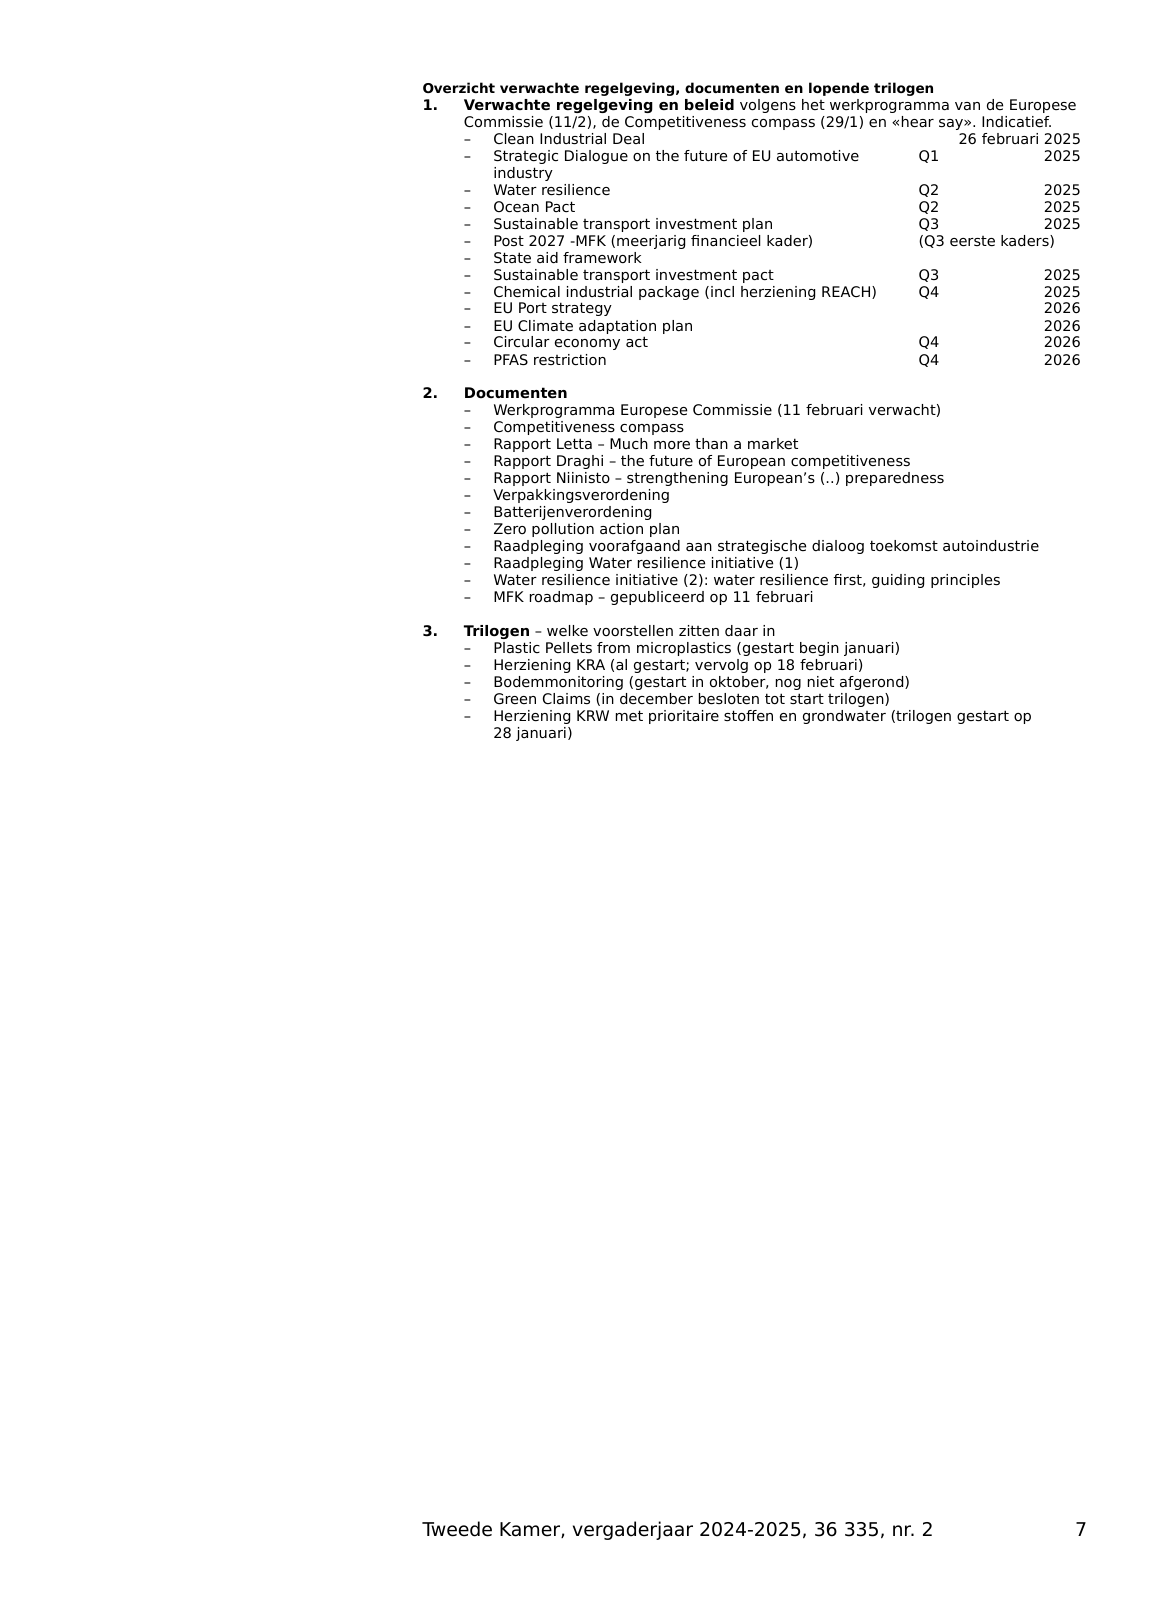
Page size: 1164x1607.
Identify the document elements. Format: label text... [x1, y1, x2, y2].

table_cell – [458, 691, 487, 708]
table_cell Rapport Niinisto – strengthening European’s (..) preparedness [487, 470, 1087, 487]
table_cell – [458, 504, 487, 521]
table_cell – [458, 351, 487, 368]
table_cell – [458, 657, 487, 674]
table_cell – [458, 708, 487, 742]
table_cell Circular economy act [487, 334, 912, 351]
table_cell 3. [422, 623, 458, 640]
table_cell EU Climate adaptation plan [487, 318, 912, 334]
table_cell – [458, 538, 487, 555]
table_cell Q1 [913, 148, 1013, 182]
table_cell 2025 [1013, 216, 1087, 232]
table_cell Werkprogramma Europese Commissie (11 februari verwacht) [487, 402, 1087, 419]
table_cell Green Claims (in december besloten tot start trilogen) [487, 691, 1087, 708]
table_cell [422, 419, 458, 436]
table_cell 2025 [1013, 199, 1087, 216]
table_cell [422, 368, 458, 385]
table_cell [422, 233, 458, 249]
table_cell [422, 318, 458, 334]
table_cell Ocean Pact [487, 199, 912, 216]
table_cell Herziening KRA (al gestart; vervolg op 18 februari) [487, 657, 1087, 674]
table_cell [422, 606, 458, 623]
table_cell – [458, 300, 487, 317]
table_cell [422, 284, 458, 300]
table_cell [422, 436, 458, 453]
table_cell [422, 572, 458, 589]
table_cell 2026 [1013, 334, 1087, 351]
table_cell Q2 [913, 199, 1013, 216]
table_cell PFAS restriction [487, 351, 912, 368]
table_cell – [458, 148, 487, 182]
table_cell [422, 487, 458, 504]
table_cell – [458, 674, 487, 691]
table_cell 2026 [1013, 318, 1087, 334]
table_cell [422, 674, 458, 691]
table_cell [422, 148, 458, 182]
table_cell – [458, 318, 487, 334]
table_cell [458, 368, 487, 385]
table_cell Strategic Dialogue on the future of EU automotive industry [487, 148, 912, 182]
table_cell – [458, 334, 487, 351]
table_cell [1013, 368, 1087, 385]
table_cell [422, 657, 458, 674]
table_cell – [458, 419, 487, 436]
table_cell – [458, 555, 487, 572]
table_cell [458, 606, 487, 623]
table_cell [422, 131, 458, 148]
table_cell Herziening KRW met prioritaire stoffen en grondwater (trilogen gestart op 28 januari) [487, 708, 1087, 742]
table_cell [1013, 250, 1087, 266]
table_cell Clean Industrial Deal [487, 131, 912, 148]
table_cell (Q3 eerste kaders) [913, 233, 1087, 249]
table_cell Competitiveness compass [487, 419, 1087, 436]
table_cell EU Port strategy [487, 300, 912, 317]
table_cell – [458, 589, 487, 606]
table_cell Verpakkingsverordening [487, 487, 1087, 504]
table_cell Q4 [913, 284, 1013, 300]
table_cell [422, 199, 458, 216]
table_cell – [458, 199, 487, 216]
table_cell [422, 182, 458, 198]
table_cell [422, 708, 458, 742]
table_cell Chemical industrial package (incl herziening REACH) [487, 284, 912, 300]
table_cell [1013, 606, 1087, 623]
table_cell – [458, 436, 487, 453]
table_cell 26 februari 2025 [913, 131, 1087, 148]
table_cell 2025 [1013, 284, 1087, 300]
table_cell 2026 [1013, 351, 1087, 368]
table_cell [422, 640, 458, 657]
table_cell Q3 [913, 216, 1013, 232]
table_cell [422, 538, 458, 555]
table_cell [422, 402, 458, 419]
table_cell – [458, 182, 487, 198]
table_cell [422, 589, 458, 606]
table_cell – [458, 216, 487, 232]
table_cell Water resilience [487, 182, 912, 198]
table_cell Water resilience initiative (2): water resilience first, guiding principles [487, 572, 1087, 589]
table_cell – [458, 284, 487, 300]
table_cell [913, 318, 1013, 334]
table_cell [422, 216, 458, 232]
table_cell Batterijenverordening [487, 504, 1087, 521]
table_cell – [458, 572, 487, 589]
table_cell State aid framework [487, 250, 912, 266]
table_cell Trilogen – welke voorstellen zitten daar in [458, 623, 1087, 640]
table_cell 2. [422, 385, 458, 402]
table_cell 2026 [1013, 300, 1087, 317]
table_cell [913, 250, 1013, 266]
table_cell Raadpleging Water resilience initiative (1) [487, 555, 1087, 572]
table_cell Q4 [913, 334, 1013, 351]
table_cell 2025 [1013, 266, 1087, 283]
table_header Overzicht verwachte regelgeving, documenten en lopende trilogen [422, 81, 1087, 97]
table_cell [422, 300, 458, 317]
table_cell [487, 606, 912, 623]
table_cell – [458, 640, 487, 657]
table_cell – [458, 453, 487, 470]
table_cell – [458, 487, 487, 504]
table_cell – [458, 470, 487, 487]
table_cell [913, 606, 1013, 623]
table_cell [422, 691, 458, 708]
table_cell – [458, 250, 487, 266]
table_cell – [458, 131, 487, 148]
table_cell Rapport Draghi – the future of European competitiveness [487, 453, 1087, 470]
table_cell [913, 368, 1013, 385]
table_cell [422, 504, 458, 521]
table_cell – [458, 402, 487, 419]
table_cell Sustainable transport investment pact [487, 266, 912, 283]
table_cell Q3 [913, 266, 1013, 283]
table_cell Raadpleging voorafgaand aan strategische dialoog toekomst autoindustrie [487, 538, 1087, 555]
table_cell Post 2027 -MFK (meerjarig financieel kader) [487, 233, 912, 249]
table_cell – [458, 521, 487, 538]
table_cell – [458, 266, 487, 283]
table_cell [422, 334, 458, 351]
table_cell Documenten [458, 385, 1087, 402]
table_cell Sustainable transport investment plan [487, 216, 912, 232]
table_cell Rapport Letta – Much more than a market [487, 436, 1087, 453]
table_cell MFK roadmap – gepubliceerd op 11 februari [487, 589, 1087, 606]
table_cell – [458, 233, 487, 249]
table_cell Bodemmonitoring (gestart in oktober, nog niet afgerond) [487, 674, 1087, 691]
table_cell [913, 300, 1013, 317]
table_cell Q2 [913, 182, 1013, 198]
table_cell [422, 521, 458, 538]
table_cell [422, 453, 458, 470]
table_cell [422, 555, 458, 572]
table_cell [422, 250, 458, 266]
table_cell 1. [422, 97, 458, 131]
table_cell [422, 351, 458, 368]
table_cell [487, 368, 912, 385]
table_cell 2025 [1013, 182, 1087, 198]
table_cell 2025 [1013, 148, 1087, 182]
table_cell Verwachte regelgeving en beleid volgens het werkprogramma van de Europese Commissie (11/2), de Competitiveness compass (29/1) en «hear say». Indicatief. [458, 97, 1087, 131]
table_cell [422, 470, 458, 487]
table_cell [422, 266, 458, 283]
table_cell Q4 [913, 351, 1013, 368]
table_cell Zero pollution action plan [487, 521, 1087, 538]
table_cell Plastic Pellets from microplastics (gestart begin januari) [487, 640, 1087, 657]
